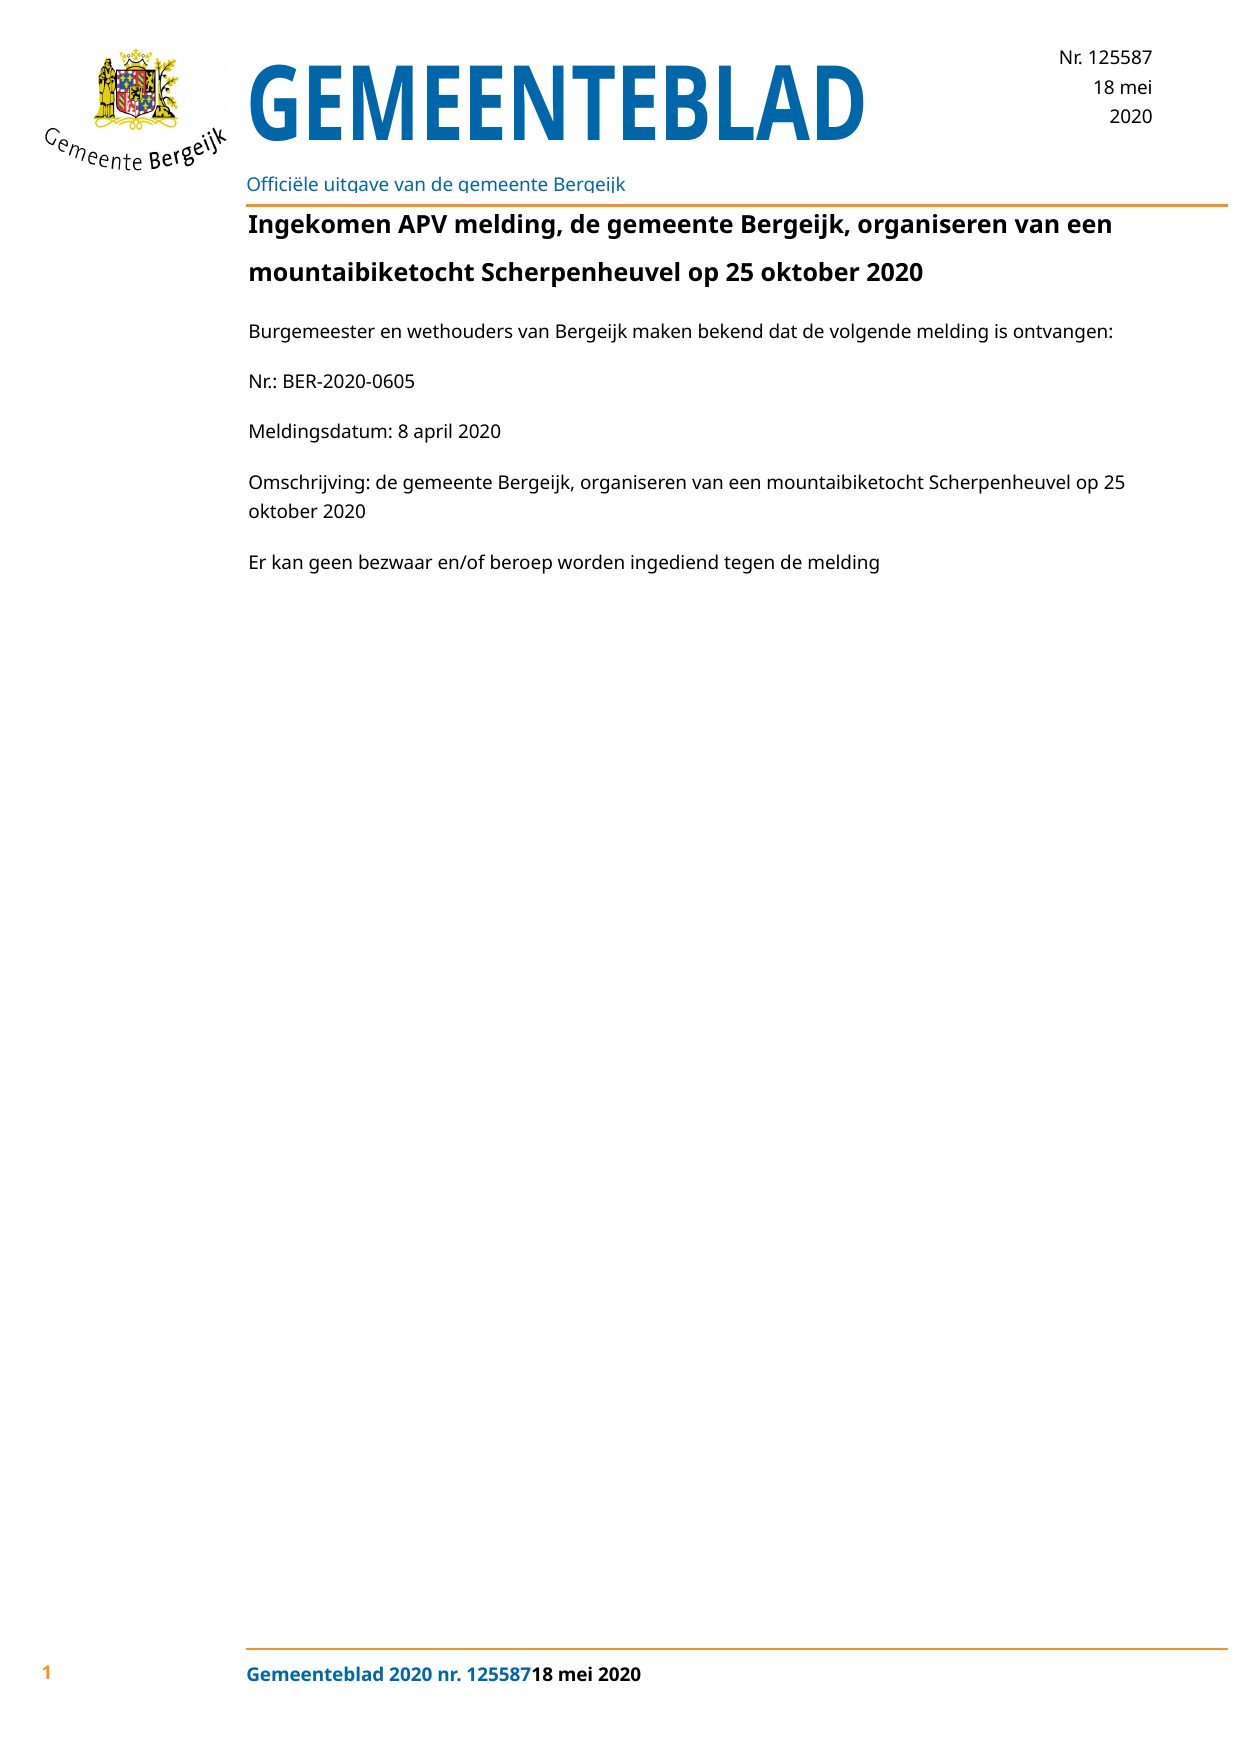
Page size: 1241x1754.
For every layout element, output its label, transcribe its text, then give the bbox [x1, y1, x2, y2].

picture [41, 47, 231, 172]
text Nr.: BER-2020-0605 [248, 368, 1152, 394]
text Er kan geen bezwaar en/of beroep worden ingediend tegen de melding [248, 549, 1152, 575]
text Meldingsdatum: 8 april 2020 [248, 419, 1152, 444]
text Ingekomen APV melding, de gemeente Bergeijk, organiseren van een mountaibiketocht Scherpenheuvel op 25 oktober 2020 [248, 207, 1152, 288]
text Omschrijving: de gemeente Bergeijk, organiseren van een mountaibiketocht Scherpenheuvel op 25 oktober 2020 [248, 469, 1152, 524]
text Burgemeester en wethouders van Bergeijk maken bekend dat de volgende melding is ontvangen: [248, 318, 1152, 344]
